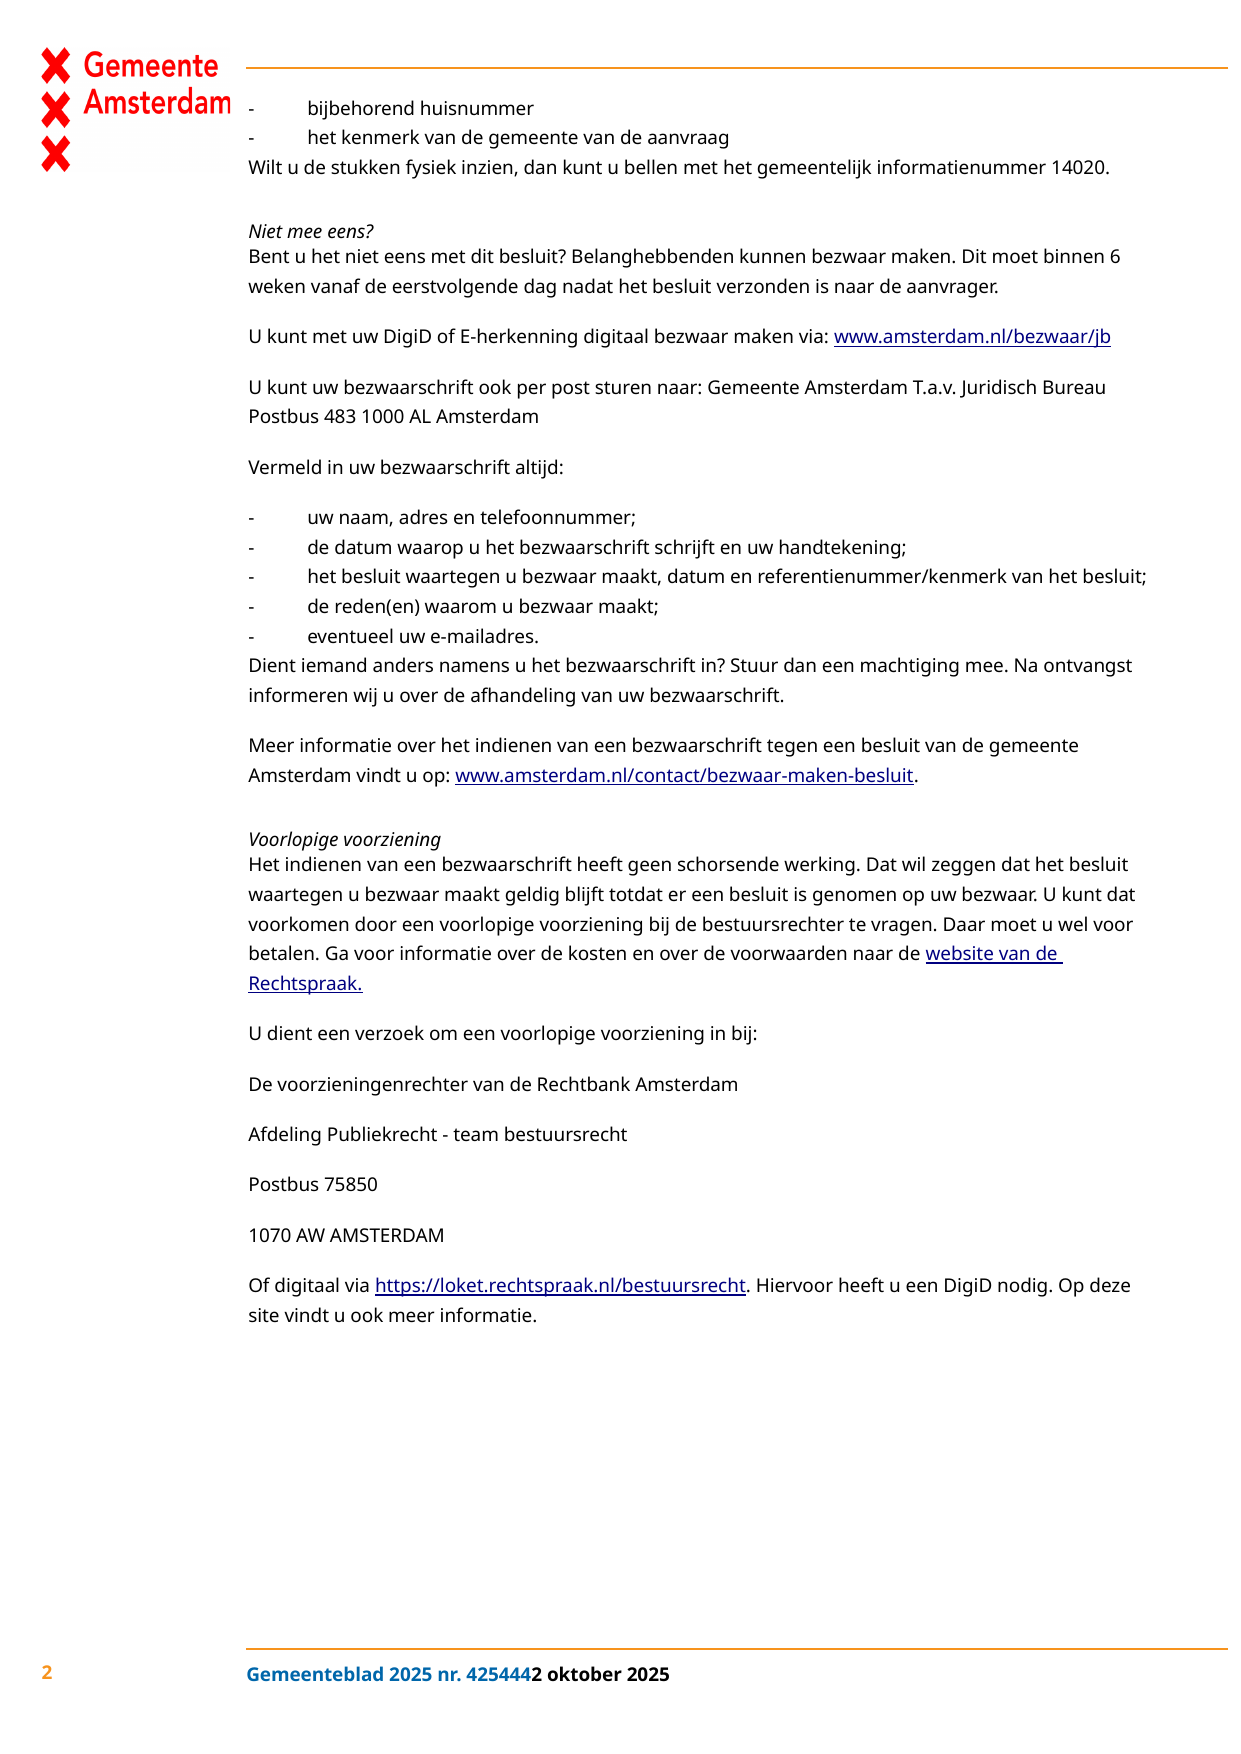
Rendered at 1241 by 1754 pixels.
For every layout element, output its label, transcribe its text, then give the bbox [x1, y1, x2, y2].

text Bent u het niet eens met dit besluit? Belanghebbenden kunnen bezwaar maken. Dit moet binnen 6 weken vanaf de eerstvolgende dag nadat het besluit verzonden is naar de aanvrager. [248, 244, 1152, 299]
text U dient een verzoek om een voorlopige voorziening in bij: [248, 1020, 1152, 1046]
text Postbus 75850 [248, 1172, 1152, 1197]
list uw naam, adres en telefoonnummer; [248, 504, 1152, 530]
text Dient iemand anders namens u het bezwaarschrift in? Stuur dan een machtiging mee. Na ontvangst informeren wij u over de afhandeling van uw bezwaarschrift. [248, 652, 1152, 708]
text De voorzieningenrechter van de Rechtbank Amsterdam [248, 1071, 1152, 1097]
text 1070 AW AMSTERDAM [248, 1222, 1152, 1248]
list de datum waarop u het bezwaarschrift schrijft en uw handtekening; [248, 534, 1152, 560]
text Meer informatie over het indienen van een bezwaarschrift tegen een besluit van de gemeente Amsterdam vindt u op: www.amsterdam.nl/contact/bezwaar-maken-besluit. [248, 732, 1152, 788]
list de reden(en) waarom u bezwaar maakt; [248, 593, 1152, 619]
text Afdeling Publiekrecht - team bestuursrecht [248, 1121, 1152, 1147]
text U kunt uw bezwaarschrift ook per post sturen naar: Gemeente Amsterdam T.a.v. Juridisch Bureau Postbus 483 1000 AL Amsterdam [248, 374, 1152, 429]
list bijbehorend huisnummer [248, 95, 1152, 121]
text Voorlopige voorziening [248, 826, 1152, 852]
text Niet mee eens? [248, 218, 1152, 244]
text Vermeld in uw bezwaarschrift altijd: [248, 454, 1152, 480]
text Het indienen van een bezwaarschrift heeft geen schorsende werking. Dat wil zeggen dat het besluit waartegen u bezwaar maakt geldig blijft totdat er een besluit is genomen op uw bezwaar. U kunt dat voorkomen door een voorlopige voorziening bij de bestuursrechter te vragen. Daar moet u wel voor betalen. Ga voor informatie over de kosten en over de voorwaarden naar de website van de Rechtspraak. [248, 852, 1152, 996]
text Wilt u de stukken fysiek inzien, dan kunt u bellen met het gemeentelijk informatienummer 14020. [248, 154, 1152, 180]
picture [41, 47, 231, 172]
list het besluit waartegen u bezwaar maakt, datum en referentienummer/kenmerk van het besluit; [248, 564, 1152, 589]
text U kunt met uw DigiD of E-herkenning digitaal bezwaar maken via: www.amsterdam.nl/bezwaar/jb [248, 324, 1152, 349]
list het kenmerk van de gemeente van de aanvraag [248, 124, 1152, 150]
text Of digitaal via https://loket.rechtspraak.nl/bestuursrecht. Hiervoor heeft u een DigiD nodig. Op deze site vindt u ook meer informatie. [248, 1272, 1152, 1328]
list eventueel uw e-mailadres. [248, 623, 1152, 648]
